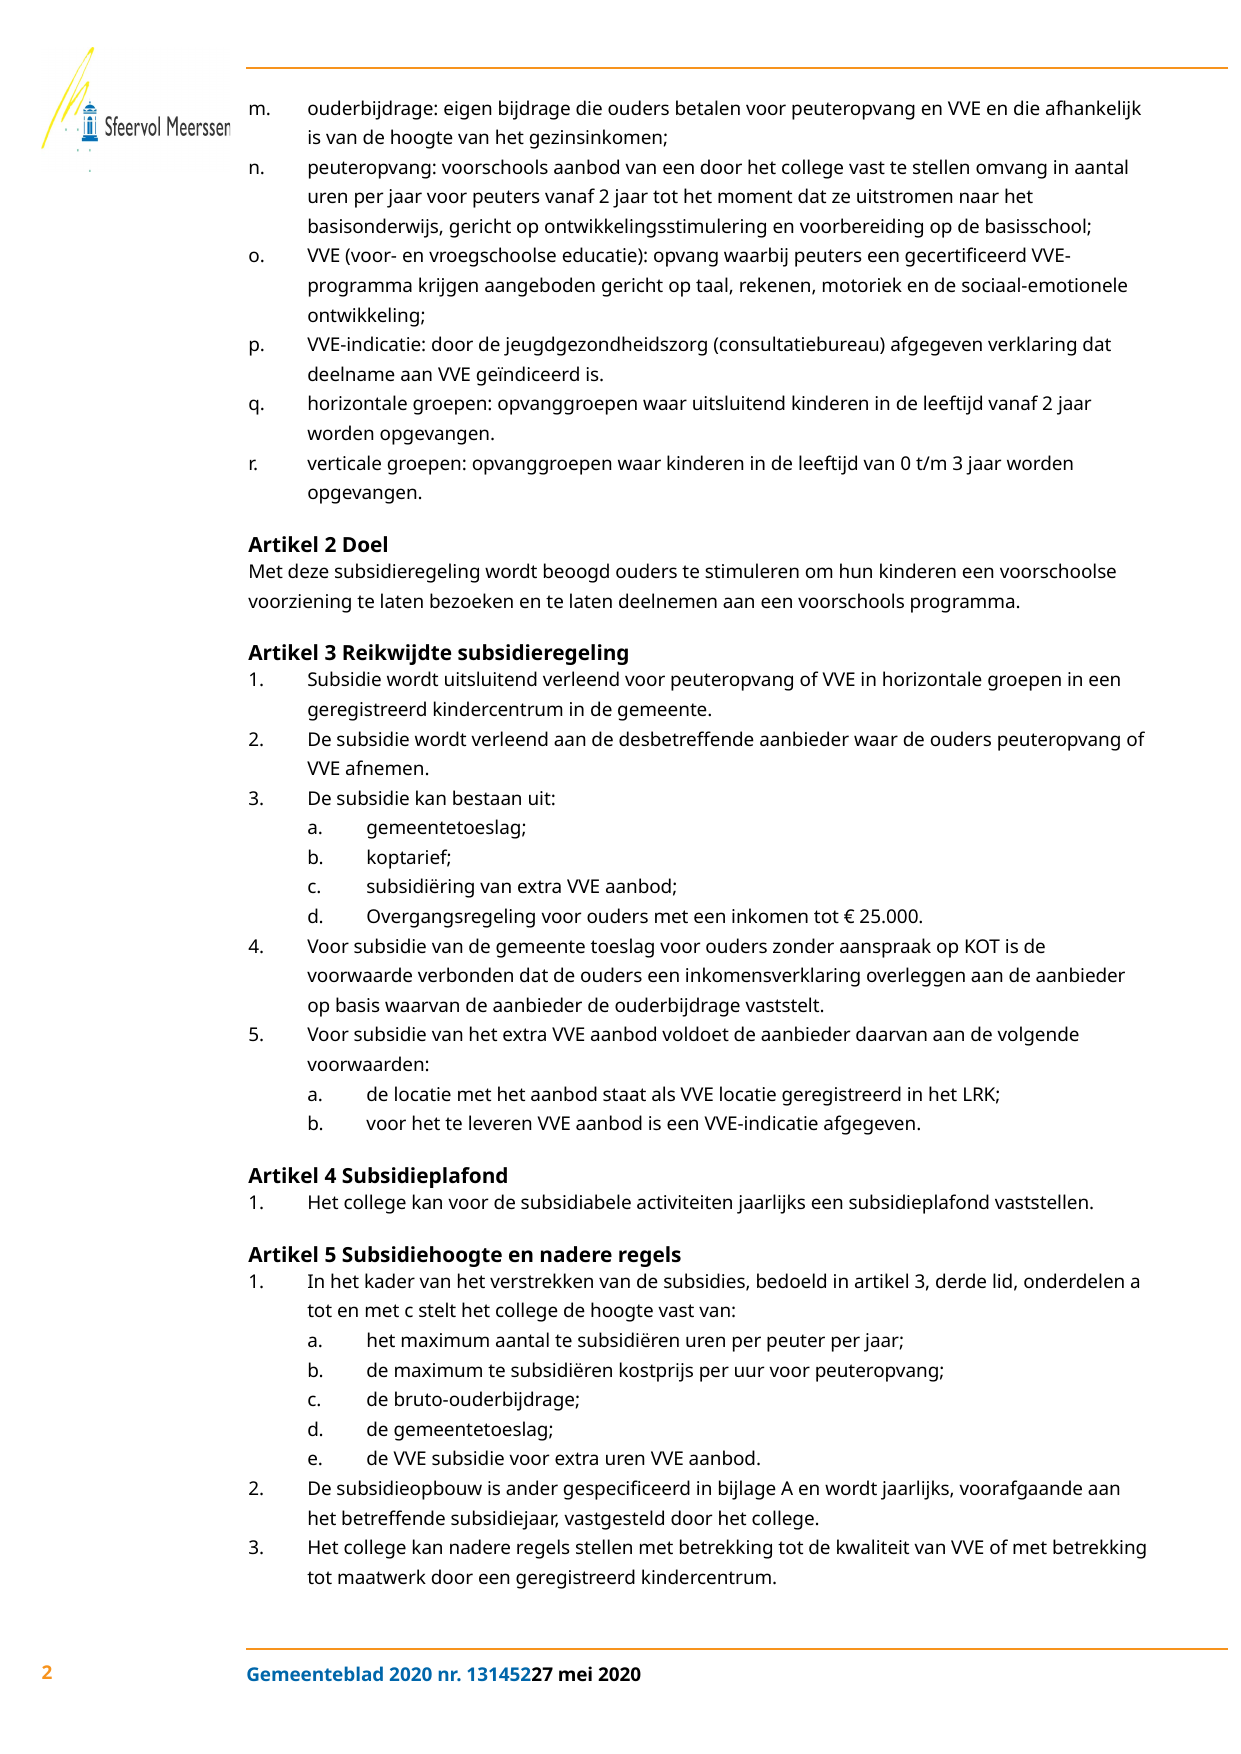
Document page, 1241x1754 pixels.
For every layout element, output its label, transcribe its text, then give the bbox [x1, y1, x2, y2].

list horizontale groepen: opvanggroepen waar uitsluitend kinderen in de leeftijd vanaf 2 jaar worden opgevangen. [248, 391, 1152, 446]
list de gemeentetoeslag; [307, 1416, 1152, 1442]
list Overgangsregeling voor ouders met een inkomen tot € 25.000. [307, 903, 1152, 929]
text Artikel 2 Doel [248, 530, 1152, 558]
list ouderbijdrage: eigen bijdrage die ouders betalen voor peuteropvang en VVE en die afhankelijk is van de hoogte van het gezinsinkomen; [248, 95, 1152, 150]
list De subsidie wordt verleend aan de desbetreffende aanbieder waar de ouders peuteropvang of VVE afnemen. [248, 726, 1152, 781]
list VVE-indicatie: door de jeugdgezondheidszorg (consultatiebureau) afgegeven verklaring dat deelname aan VVE geïndiceerd is. [248, 331, 1152, 387]
text Met deze subsidieregeling wordt beoogd ouders te stimuleren om hun kinderen een voorschoolse voorziening te laten bezoeken en te laten deelnemen aan een voorschools programma. [248, 558, 1152, 613]
list de maximum te subsidiëren kostprijs per uur voor peuteropvang; [307, 1357, 1152, 1383]
list de bruto-ouderbijdrage; [307, 1386, 1152, 1412]
text Artikel 4 Subsidieplafond [248, 1161, 1152, 1189]
list peuteropvang: voorschools aanbod van een door het college vast te stellen omvang in aantal uren per jaar voor peuters vanaf 2 jaar tot het moment dat ze uitstromen naar het basisonderwijs, gericht op ontwikkelingsstimulering en voorbereiding op de basisschool; [248, 154, 1152, 239]
list voor het te leveren VVE aanbod is een VVE-indicatie afgegeven. [307, 1110, 1152, 1136]
list VVE (voor- en vroegschoolse educatie): opvang waarbij peuters een gecertificeerd VVE-programma krijgen aangeboden gericht op taal, rekenen, motoriek en de sociaal-emotionele ontwikkeling; [248, 243, 1152, 328]
list het maximum aantal te subsidiëren uren per peuter per jaar; [307, 1327, 1152, 1353]
list De subsidie kan bestaan uit: [248, 785, 1152, 811]
list Voor subsidie van het extra VVE aanbod voldoet de aanbieder daarvan aan de volgende voorwaarden: [248, 1022, 1152, 1077]
list verticale groepen: opvanggroepen waar kinderen in de leeftijd van 0 t/m 3 jaar worden opgevangen. [248, 450, 1152, 505]
list subsidiëring van extra VVE aanbod; [307, 874, 1152, 899]
list Voor subsidie van de gemeente toeslag voor ouders zonder aanspraak op KOT is de voorwaarde verbonden dat de ouders een inkomensverklaring overleggen aan de aanbieder op basis waarvan de aanbieder de ouderbijdrage vaststelt. [248, 933, 1152, 1018]
list gemeentetoeslag; [307, 814, 1152, 840]
list Subsidie wordt uitsluitend verleend voor peuteropvang of VVE in horizontale groepen in een geregistreerd kindercentrum in de gemeente. [248, 667, 1152, 722]
list de VVE subsidie voor extra uren VVE aanbod. [307, 1446, 1152, 1471]
list In het kader van het verstrekken van de subsidies, bedoeld in artikel 3, derde lid, onderdelen a tot en met c stelt het college de hoogte vast van: [248, 1268, 1152, 1323]
list Het college kan nadere regels stellen met betrekking tot de kwaliteit van VVE of met betrekking tot maatwerk door een geregistreerd kindercentrum. [248, 1534, 1152, 1590]
list Het college kan voor de subsidiabele activiteiten jaarlijks een subsidieplafond vaststellen. [248, 1189, 1152, 1215]
list de locatie met het aanbod staat als VVE locatie geregistreerd in het LRK; [307, 1081, 1152, 1107]
picture [41, 47, 231, 172]
list De subsidieopbouw is ander gespecificeerd in bijlage A en wordt jaarlijks, voorafgaande aan het betreffende subsidiejaar, vastgesteld door het college. [248, 1475, 1152, 1531]
list koptarief; [307, 844, 1152, 870]
text Artikel 3 Reikwijdte subsidieregeling [248, 638, 1152, 667]
text Artikel 5 Subsidiehoogte en nadere regels [248, 1240, 1152, 1268]
